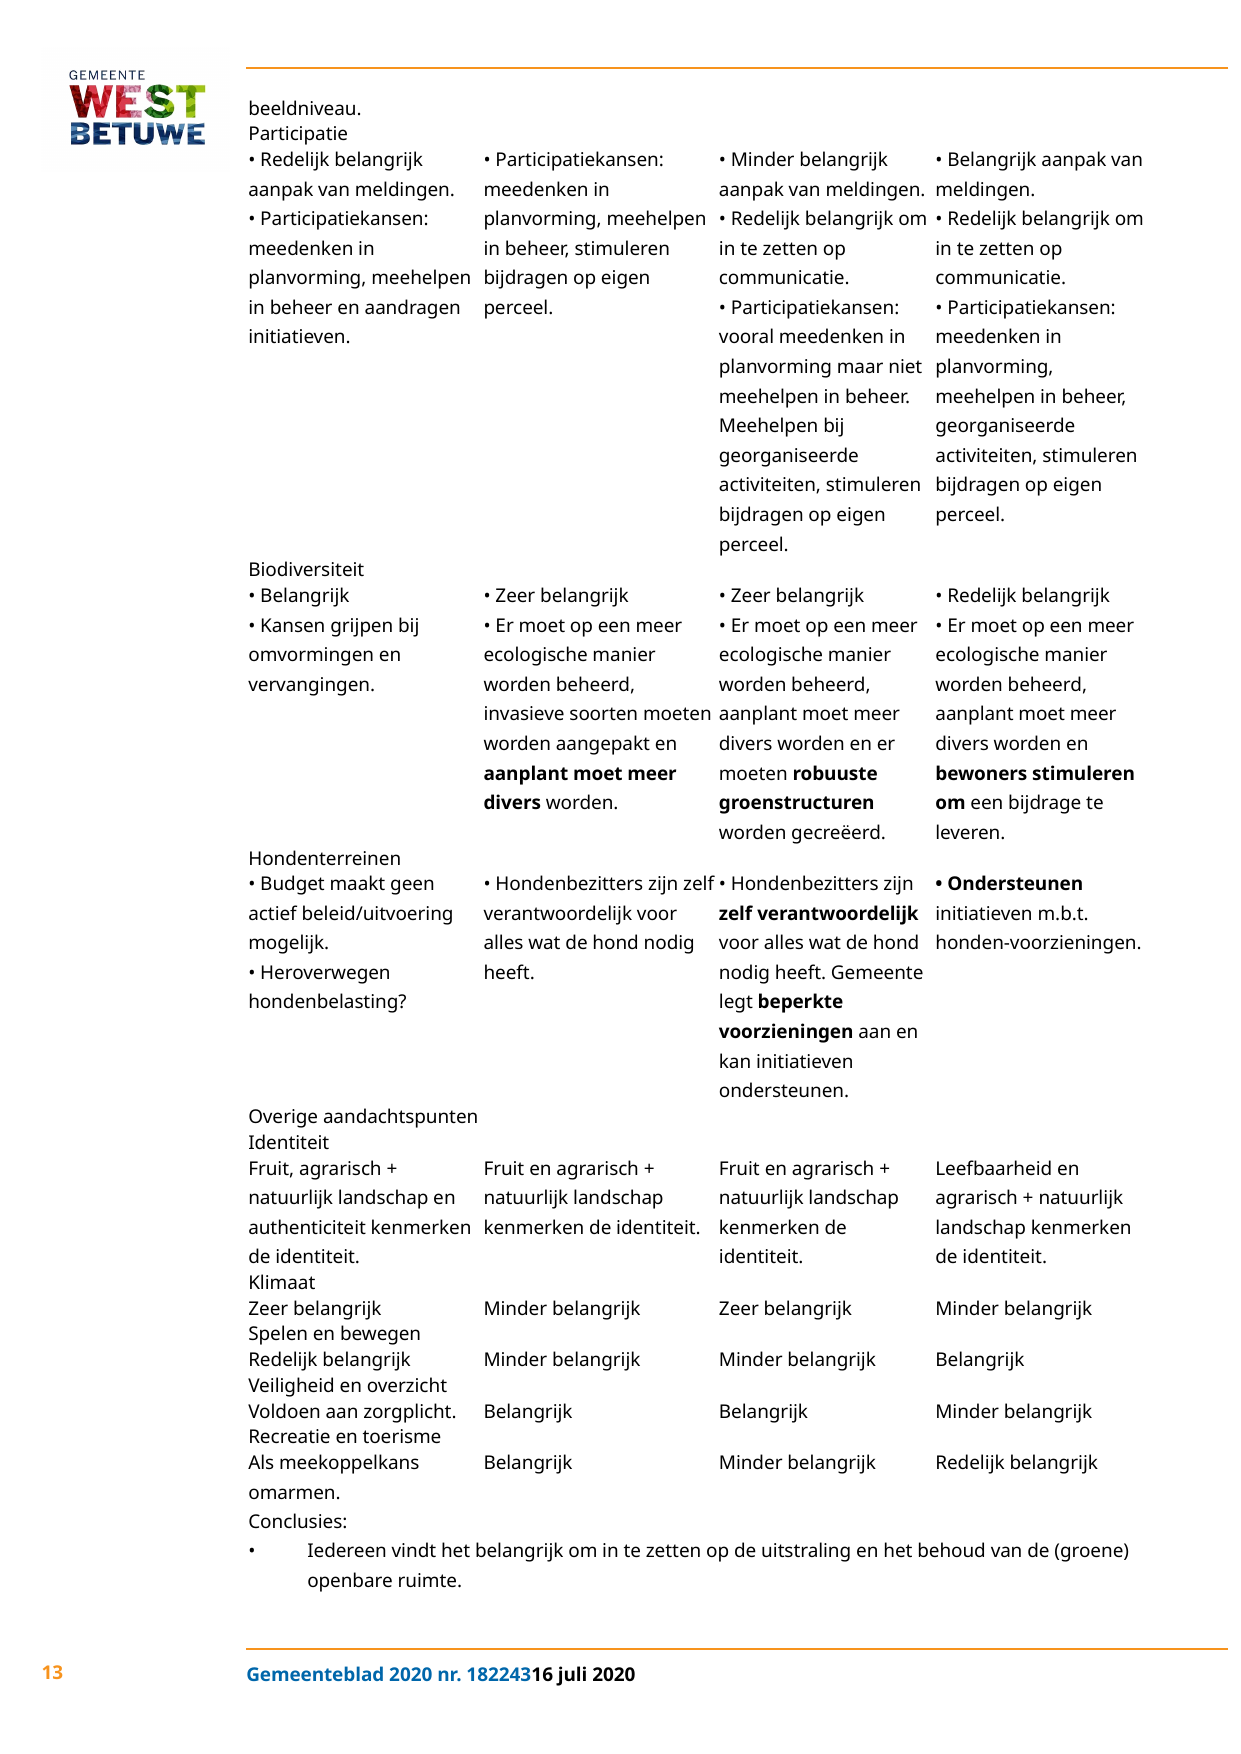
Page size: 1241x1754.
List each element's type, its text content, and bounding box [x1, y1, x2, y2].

table_cell Belangrijk [935, 1346, 1152, 1372]
table_cell Belangrijk [483, 1449, 719, 1504]
table_cell • Participatiekansen: meedenken in planvorming, meehelpen in beheer, stimuleren bijdragen op eigen perceel. [483, 146, 719, 557]
table_cell Zeer belangrijk [719, 1295, 935, 1321]
table_cell Fruit, agrarisch + natuurlijk landschap en authenticiteit kenmerken de identiteit. [248, 1155, 483, 1269]
table_cell • Hondenbezitters zijn zelf verantwoordelijk voor alles wat de hond nodig heeft. [483, 870, 719, 1103]
table_cell • Zeer belangrijk • Er moet op een meer ecologische manier worden beheerd, invasieve soorten moeten worden aangepakt en aanplant moet meer divers worden. [483, 582, 719, 845]
table_cell Identiteit [248, 1129, 1152, 1155]
table_cell Redelijk belangrijk [248, 1346, 483, 1372]
table_cell Minder belangrijk [935, 1398, 1152, 1423]
table_cell Redelijk belangrijk [935, 1449, 1152, 1504]
table_cell • Belangrijk aanpak van meldingen. • Redelijk belangrijk om in te zetten op communicatie. • Participatiekansen: meedenken in planvorming, meehelpen in beheer, georganiseerde activiteiten, stimuleren bijdragen op eigen perceel. [935, 146, 1152, 557]
table_cell Voldoen aan zorgplicht. [248, 1398, 483, 1423]
table_cell • Ondersteunen initiatieven m.b.t. honden-voorzieningen. [935, 870, 1152, 1103]
table_cell • Belangrijk • Kansen grijpen bij omvormingen en vervangingen. [248, 582, 483, 845]
table_cell Minder belangrijk [719, 1449, 935, 1504]
table_cell Minder belangrijk [719, 1346, 935, 1372]
table_cell [483, 95, 719, 121]
table_cell [719, 95, 935, 121]
table_cell Participatie [248, 121, 1152, 146]
table_cell Spelen en bewegen [248, 1321, 1152, 1346]
table_cell Minder belangrijk [935, 1295, 1152, 1321]
table_cell Veiligheid en overzicht [248, 1372, 1152, 1398]
text Conclusies: [248, 1508, 1152, 1533]
table_cell Recreatie en toerisme [248, 1424, 1152, 1449]
table_cell Leefbaarheid en agrarisch + natuurlijk landschap kenmerken de identiteit. [935, 1155, 1152, 1269]
table_cell beeldniveau. [248, 95, 483, 121]
table_cell • Minder belangrijk aanpak van meldingen. • Redelijk belangrijk om in te zetten op communicatie. • Participatiekansen: vooral meedenken in planvorming maar niet meehelpen in beheer. Meehelpen bij georganiseerde activiteiten, stimuleren bijdragen op eigen perceel. [719, 146, 935, 557]
table_cell Overige aandachtspunten [248, 1103, 1152, 1129]
table_cell • Redelijk belangrijk aanpak van meldingen. • Participatiekansen: meedenken in planvorming, meehelpen in beheer en aandragen initiatieven. [248, 146, 483, 557]
table_cell Klimaat [248, 1269, 1152, 1295]
table_cell • Zeer belangrijk • Er moet op een meer ecologische manier worden beheerd, aanplant moet meer divers worden en er moeten robuuste groenstructuren worden gecreëerd. [719, 582, 935, 845]
picture [41, 47, 231, 172]
table_cell Als meekoppelkans omarmen. [248, 1449, 483, 1504]
table_cell Minder belangrijk [483, 1346, 719, 1372]
list Iedereen vindt het belangrijk om in te zetten op de uitstraling en het behoud van de (groene) openbare ruimte. [248, 1537, 1152, 1593]
table_cell Belangrijk [483, 1398, 719, 1423]
table_cell Zeer belangrijk [248, 1295, 483, 1321]
table_cell • Budget maakt geen actief beleid/uitvoering mogelijk. • Heroverwegen hondenbelasting? [248, 870, 483, 1103]
table_cell • Hondenbezitters zijn zelf verantwoordelijk voor alles wat de hond nodig heeft. Gemeente legt beperkte voorzieningen aan en kan initiatieven ondersteunen. [719, 870, 935, 1103]
table_cell Belangrijk [719, 1398, 935, 1423]
table_cell [935, 95, 1152, 121]
table_cell • Redelijk belangrijk • Er moet op een meer ecologische manier worden beheerd, aanplant moet meer divers worden en bewoners stimuleren om een bijdrage te leveren. [935, 582, 1152, 845]
table_cell Biodiversiteit [248, 557, 1152, 582]
table_cell Fruit en agrarisch + natuurlijk landschap kenmerken de identiteit. [719, 1155, 935, 1269]
table_cell Fruit en agrarisch + natuurlijk landschap kenmerken de identiteit. [483, 1155, 719, 1269]
table_cell Hondenterreinen [248, 845, 1152, 870]
table_cell Minder belangrijk [483, 1295, 719, 1321]
